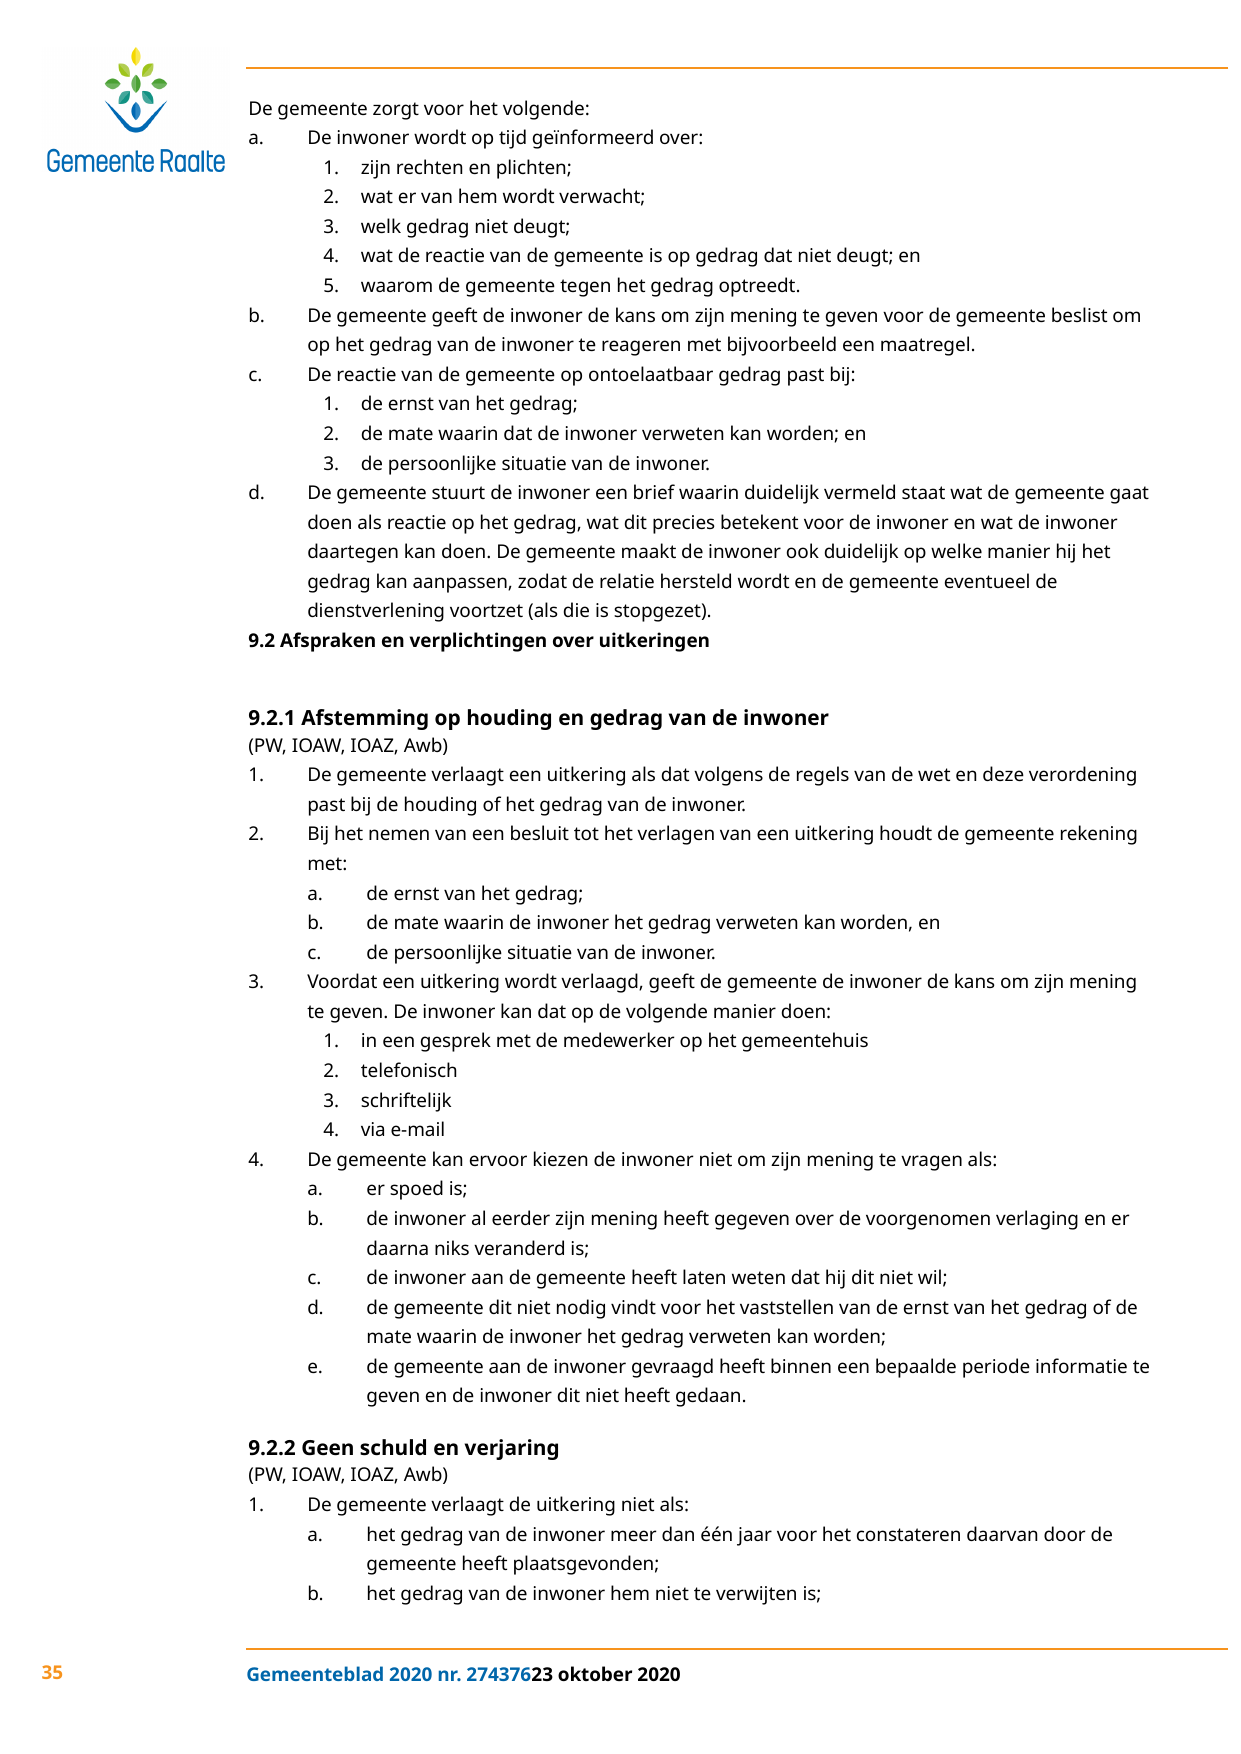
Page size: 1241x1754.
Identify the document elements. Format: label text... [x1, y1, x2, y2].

list De inwoner wordt op tijd geïnformeerd over: [248, 124, 1152, 150]
list het gedrag van de inwoner hem niet te verwijten is; [307, 1580, 1152, 1606]
list de gemeente aan de inwoner gevraagd heeft binnen een bepaalde periode informatie te geven en de inwoner dit niet heeft gedaan. [307, 1353, 1152, 1408]
list de persoonlijke situatie van de inwoner. [307, 939, 1152, 965]
text 9.2 Afspraken en verplichtingen over uitkeringen [248, 627, 1152, 653]
list De gemeente kan ervoor kiezen de inwoner niet om zijn mening te vragen als: [248, 1146, 1152, 1172]
list wat de reactie van de gemeente is op gedrag dat niet deugt; en [323, 243, 1152, 268]
list de inwoner aan de gemeente heeft laten weten dat hij dit niet wil; [307, 1264, 1152, 1290]
list via e-mail [323, 1116, 1152, 1142]
text 9.2.1 Afstemming op houding en gedrag van de inwoner [248, 703, 1152, 732]
text (PW, IOAW, IOAZ, Awb) [248, 1462, 1152, 1487]
list zijn rechten en plichten; [323, 154, 1152, 180]
list De gemeente geeft de inwoner de kans om zijn mening te geven voor de gemeente beslist om op het gedrag van de inwoner te reageren met bijvoorbeeld een maatregel. [248, 302, 1152, 357]
list de persoonlijke situatie van de inwoner. [323, 450, 1152, 476]
text 9.2.2 Geen schuld en verjaring [248, 1433, 1152, 1462]
list telefonisch [323, 1057, 1152, 1083]
list De reactie van de gemeente op ontoelaatbaar gedrag past bij: [248, 361, 1152, 387]
list de gemeente dit niet nodig vindt voor het vaststellen van de ernst van het gedrag of de mate waarin de inwoner het gedrag verweten kan worden; [307, 1294, 1152, 1349]
list schriftelijk [323, 1087, 1152, 1113]
list de ernst van het gedrag; [307, 880, 1152, 906]
list de ernst van het gedrag; [323, 391, 1152, 416]
picture [41, 47, 231, 172]
list de inwoner al eerder zijn mening heeft gegeven over de voorgenomen verlaging en er daarna niks veranderd is; [307, 1205, 1152, 1261]
list De gemeente stuurt de inwoner een brief waarin duidelijk vermeld staat wat de gemeente gaat doen als reactie op het gedrag, wat dit precies betekent voor de inwoner en wat de inwoner daartegen kan doen. De gemeente maakt de inwoner ook duidelijk op welke manier hij het gedrag kan aanpassen, zodat de relatie hersteld wordt en de gemeente eventueel de dienstverlening voortzet (als die is stopgezet). [248, 479, 1152, 623]
list De gemeente verlaagt een uitkering als dat volgens de regels van de wet en deze verordening past bij de houding of het gedrag van de inwoner. [248, 761, 1152, 817]
list De gemeente verlaagt de uitkering niet als: [248, 1491, 1152, 1517]
list welk gedrag niet deugt; [323, 213, 1152, 239]
list het gedrag van de inwoner meer dan één jaar voor het constateren daarvan door de gemeente heeft plaatsgevonden; [307, 1521, 1152, 1576]
list er spoed is; [307, 1176, 1152, 1201]
list de mate waarin dat de inwoner verweten kan worden; en [323, 420, 1152, 446]
text (PW, IOAW, IOAZ, Awb) [248, 732, 1152, 758]
list waarom de gemeente tegen het gedrag optreedt. [323, 272, 1152, 298]
text De gemeente zorgt voor het volgende: [248, 95, 1152, 121]
list Bij het nemen van een besluit tot het verlagen van een uitkering houdt de gemeente rekening met: [248, 821, 1152, 876]
list Voordat een uitkering wordt verlaagd, geeft de gemeente de inwoner de kans om zijn mening te geven. De inwoner kan dat op de volgende manier doen: [248, 968, 1152, 1024]
list in een gesprek met de medewerker op het gemeentehuis [323, 1028, 1152, 1053]
list wat er van hem wordt verwacht; [323, 183, 1152, 209]
list de mate waarin de inwoner het gedrag verweten kan worden, en [307, 909, 1152, 935]
